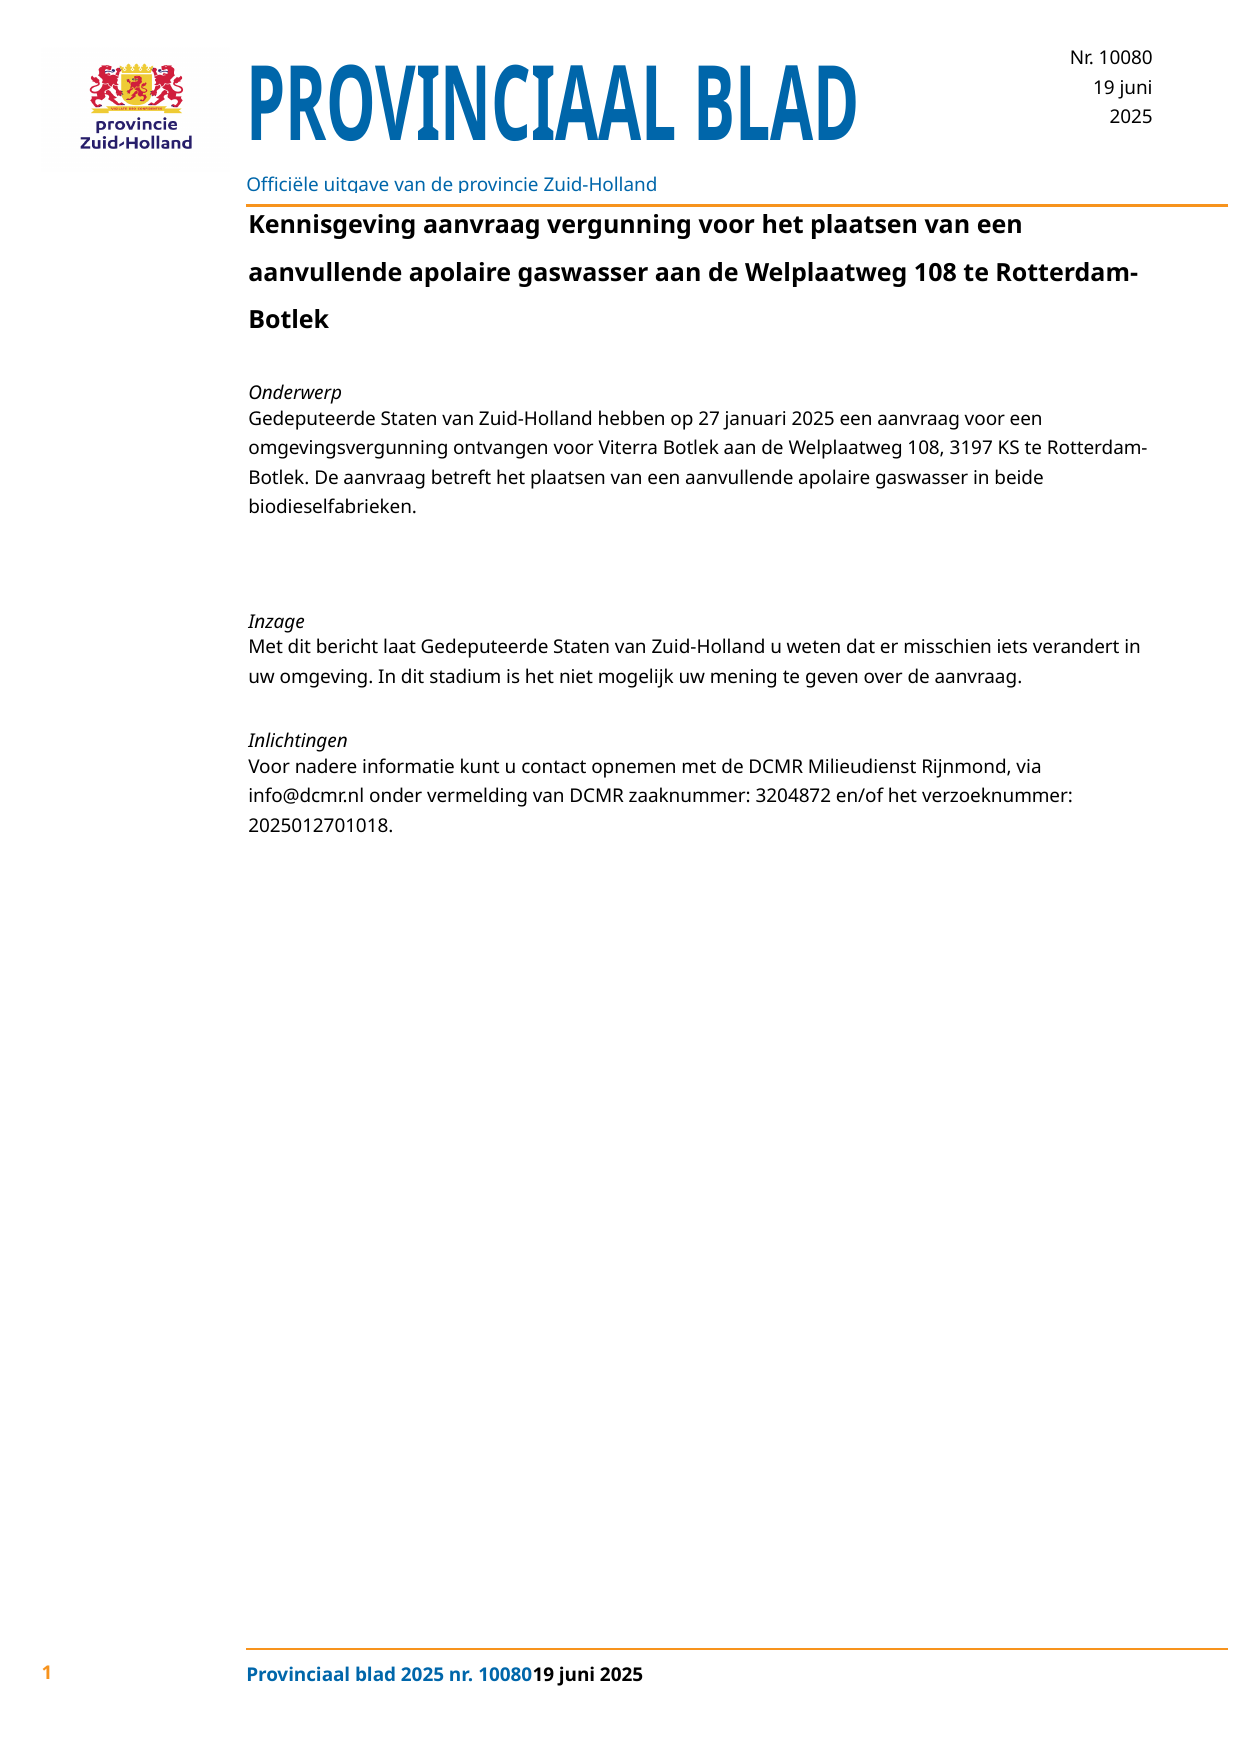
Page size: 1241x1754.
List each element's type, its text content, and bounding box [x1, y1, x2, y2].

text Voor nadere informatie kunt u contact opnemen met de DCMR Milieudienst Rijnmond, via info@dcmr.nl onder vermelding van DCMR zaaknummer: 3204872 en/of het verzoeknummer: 2025012701018. [248, 753, 1152, 838]
picture [41, 47, 231, 172]
text Onderwerp [248, 379, 1152, 405]
text Met dit bericht laat Gedeputeerde Staten van Zuid-Holland u weten dat er misschien iets verandert in uw omgeving. In dit stadium is het niet mogelijk uw mening te geven over de aanvraag. [248, 634, 1152, 689]
text Inlichtingen [248, 727, 1152, 753]
text Inzage [248, 608, 1152, 634]
text Gedeputeerde Staten van Zuid-Holland hebben op 27 januari 2025 een aanvraag voor een omgevingsvergunning ontvangen voor Viterra Botlek aan de Welplaatweg 108, 3197 KS te Rotterdam-Botlek. De aanvraag betreft het plaatsen van een aanvullende apolaire gaswasser in beide biodieselfabrieken. [248, 405, 1152, 519]
text Kennisgeving aanvraag vergunning voor het plaatsen van een aanvullende apolaire gaswasser aan de Welplaatweg 108 te Rotterdam-Botlek [248, 207, 1152, 336]
